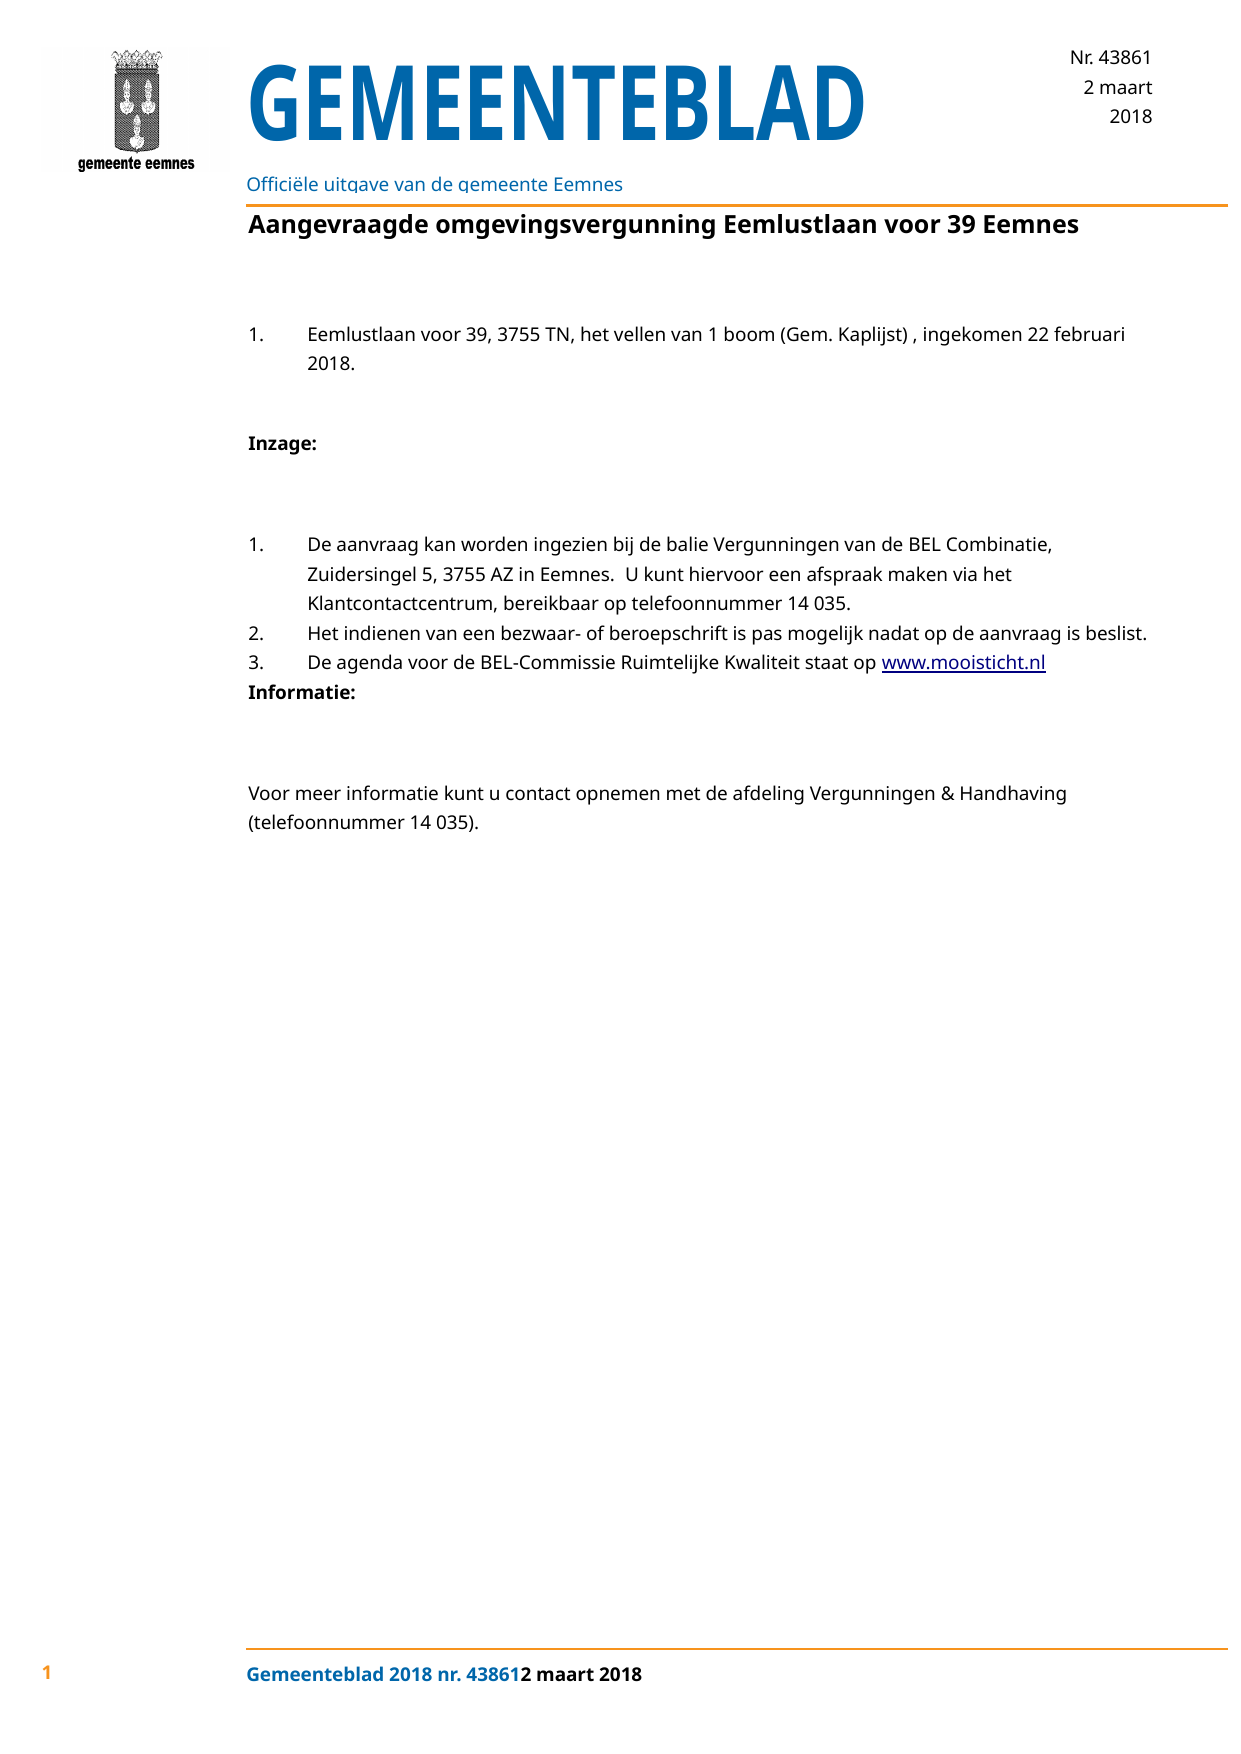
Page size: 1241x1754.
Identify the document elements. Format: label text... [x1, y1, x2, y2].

list De aanvraag kan worden ingezien bij de balie Vergunningen van de BEL Combinatie, Zuidersingel 5, 3755 AZ in Eemnes. U kunt hiervoor een afspraak maken via het Klantcontactcentrum, bereikbaar op telefoonnummer 14 035. [248, 531, 1152, 616]
list Het indienen van een bezwaar- of beroepschrift is pas mogelijk nadat op de aanvraag is beslist. [248, 620, 1152, 646]
text Voor meer informatie kunt u contact opnemen met de afdeling Vergunningen & Handhaving (telefoonnummer 14 035). [248, 780, 1152, 835]
list De agenda voor de BEL-Commissie Ruimtelijke Kwaliteit staat op www.mooisticht.nl [248, 649, 1152, 675]
text Informatie: [248, 679, 1152, 705]
picture [41, 47, 231, 172]
text Aangevraagde omgevingsvergunning Eemlustlaan voor 39 Eemnes [248, 207, 1152, 241]
text Inzage: [248, 430, 1152, 456]
list Eemlustlaan voor 39, 3755 TN, het vellen van 1 boom (Gem. Kaplijst) , ingekomen 22 februari 2018. [248, 321, 1152, 376]
